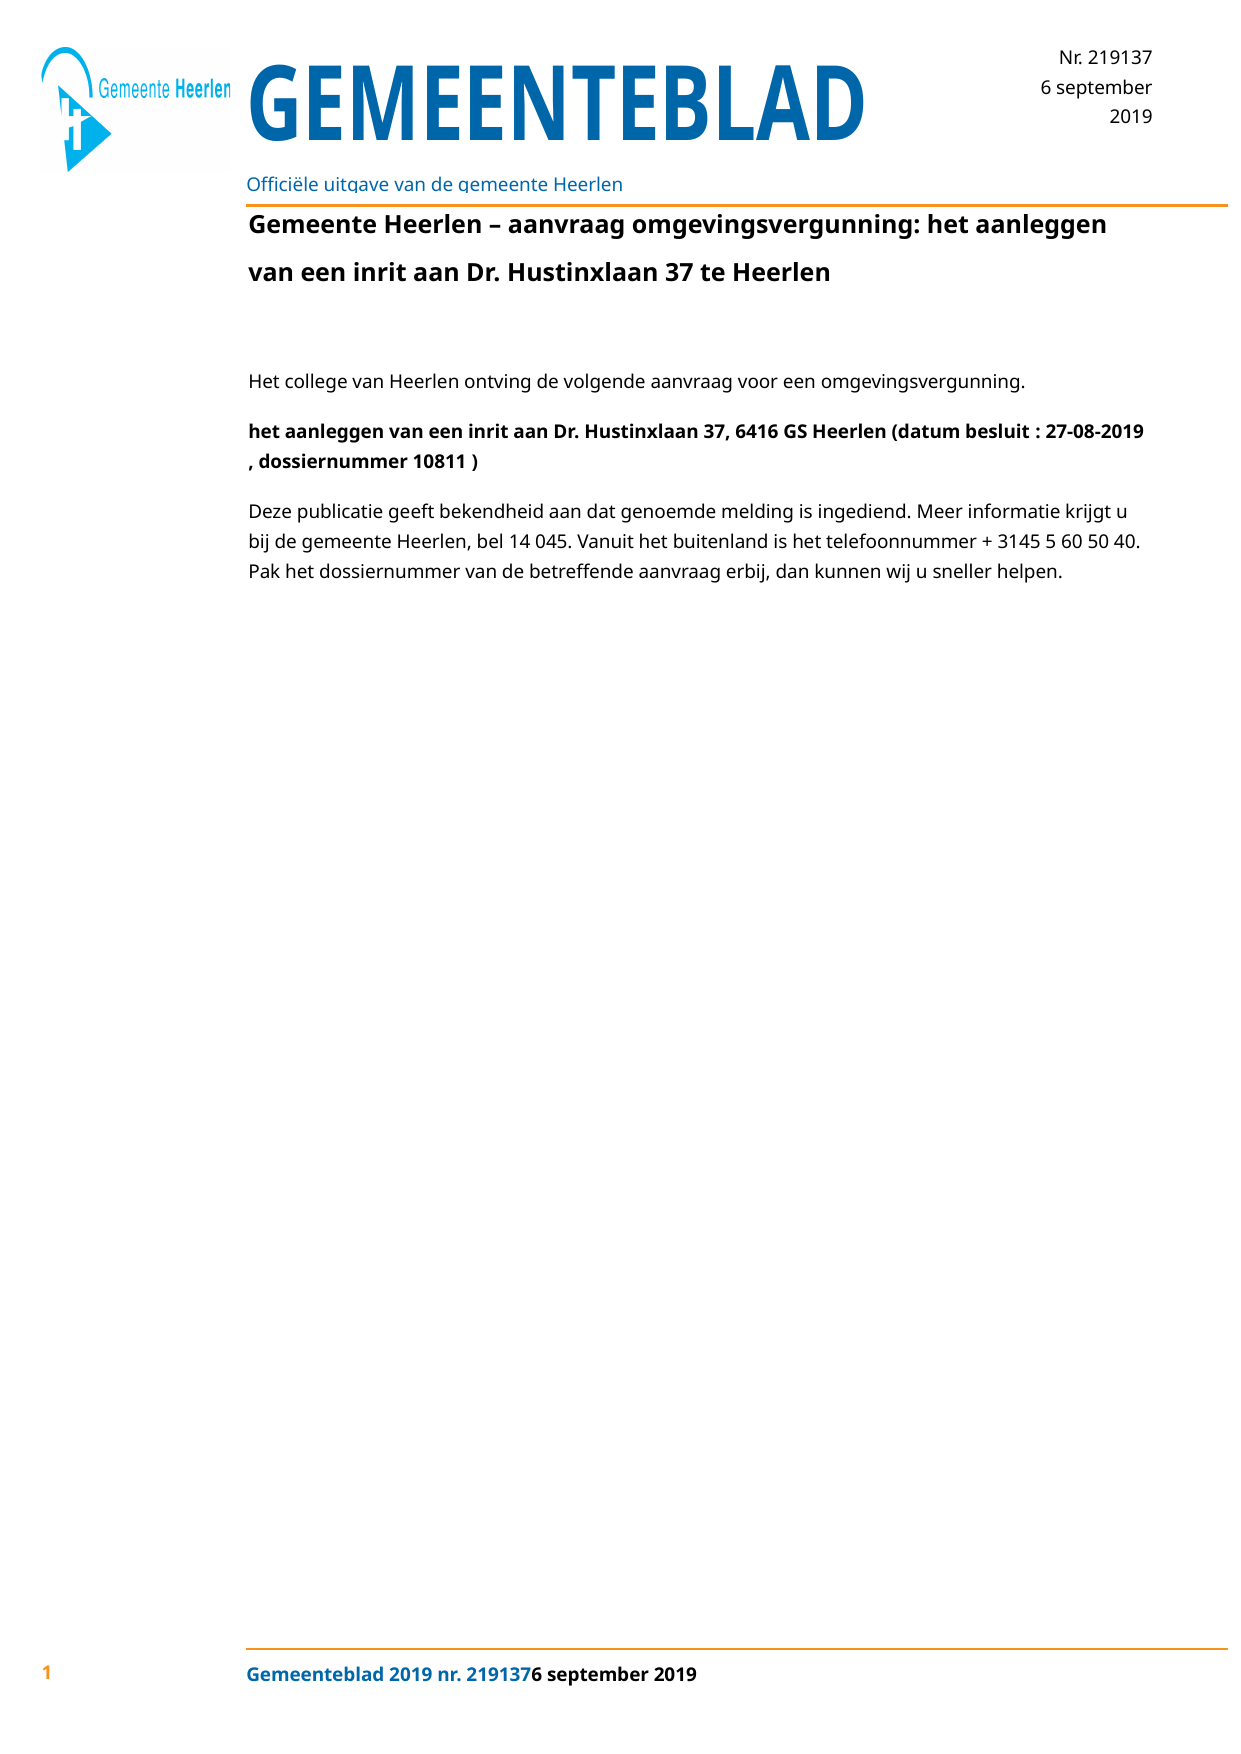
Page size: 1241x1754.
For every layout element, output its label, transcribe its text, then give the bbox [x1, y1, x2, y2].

text het aanleggen van een inrit aan Dr. Hustinxlaan 37, 6416 GS Heerlen (datum besluit : 27-08-2019 , dossiernummer 10811 ) [248, 419, 1152, 474]
picture [41, 47, 58, 70]
text Gemeente Heerlen – aanvraag omgevingsvergunning: het aanleggen van een inrit aan Dr. Hustinxlaan 37 te Heerlen [248, 207, 1152, 288]
text Het college van Heerlen ontving de volgende aanvraag voor een omgevingsvergunning. [248, 368, 1152, 394]
picture [41, 47, 231, 172]
text Deze publicatie geeft bekendheid aan dat genoemde melding is ingediend. Meer informatie krijgt u bij de gemeente Heerlen, bel 14 045. Vanuit het buitenland is het telefoonnummer + 3145 5 60 50 40. Pak het dossiernummer van de betreffende aanvraag erbij, dan kunnen wij u sneller helpen. [248, 499, 1152, 584]
